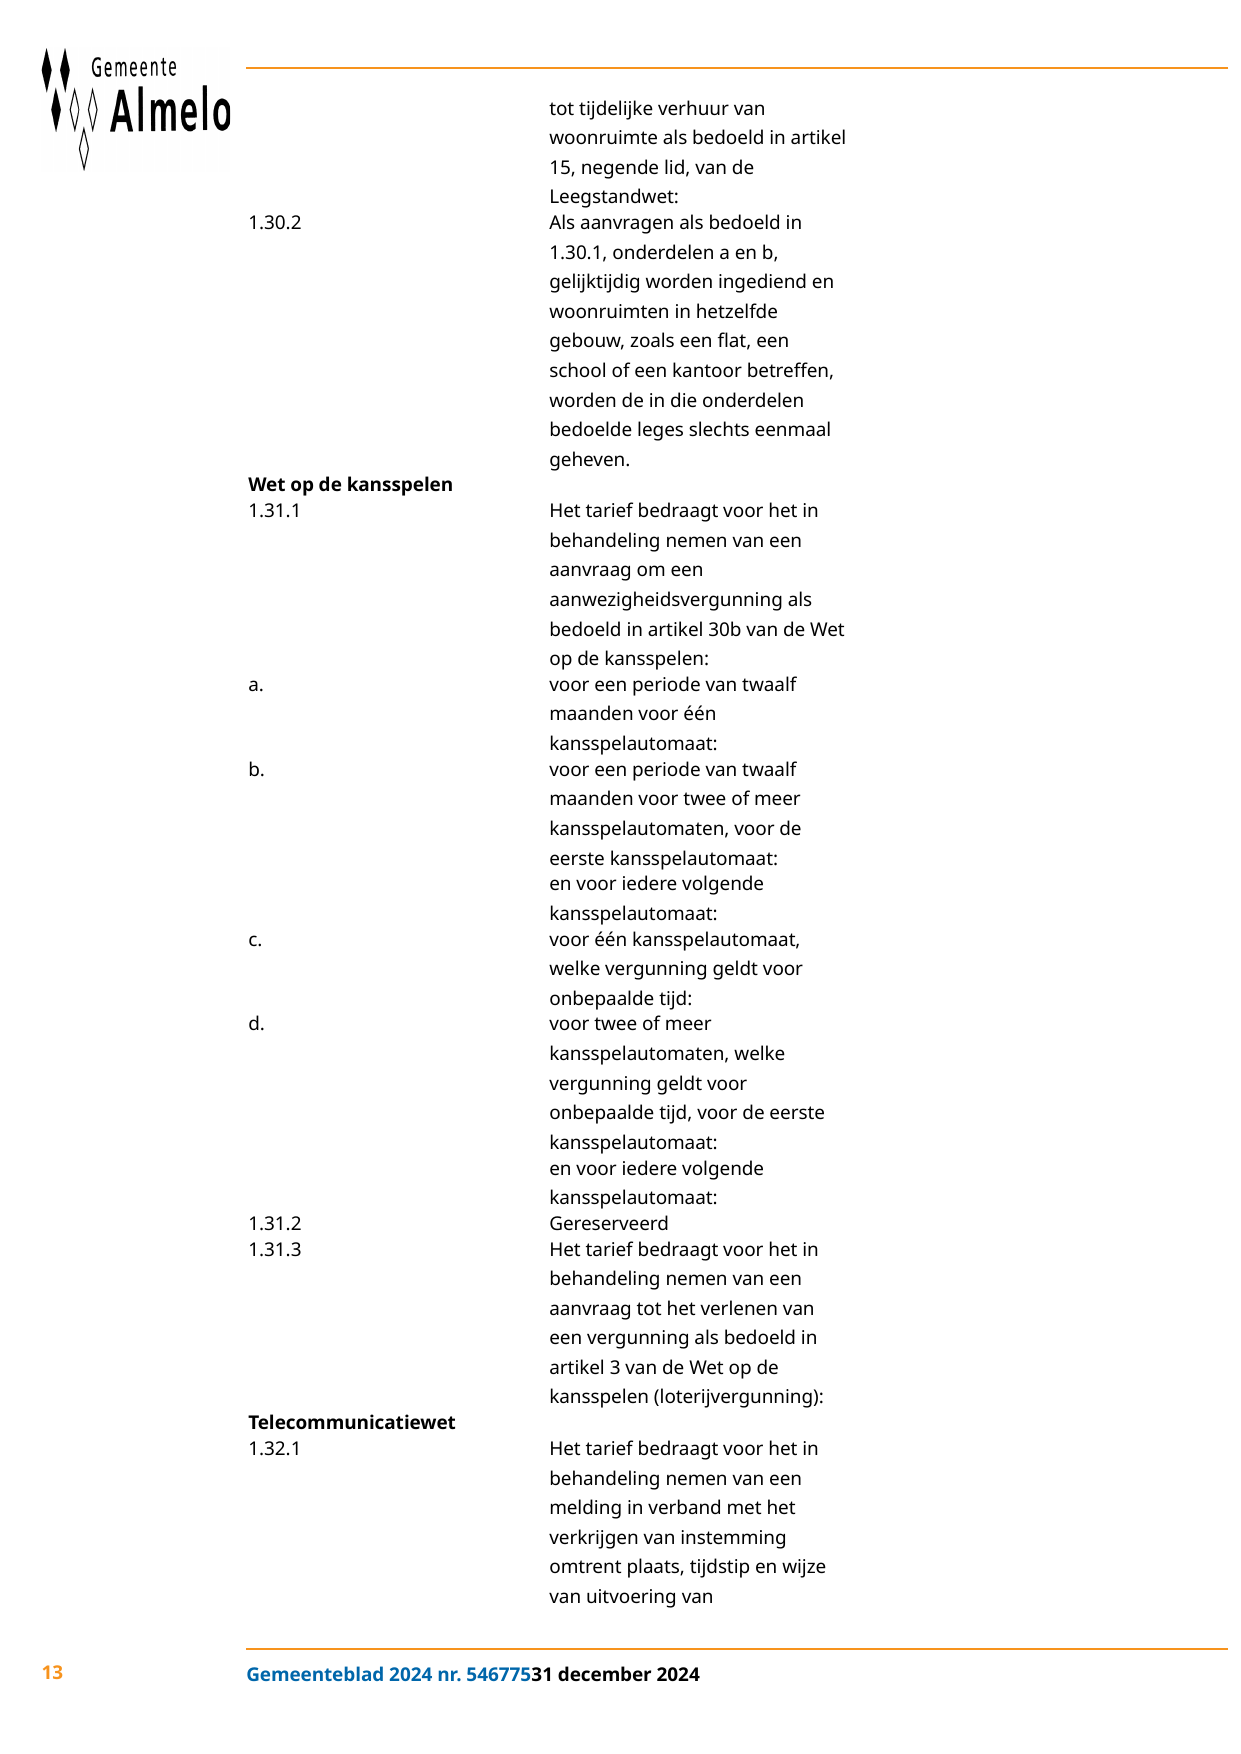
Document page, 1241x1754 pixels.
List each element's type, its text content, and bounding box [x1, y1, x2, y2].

table_cell c. [248, 926, 549, 1011]
table_cell 1.32.1 [248, 1435, 549, 1609]
table_cell b. [248, 756, 549, 870]
table_cell 1.30.2 [248, 209, 549, 472]
table_cell voor twee of meer kansspelautomaten, welke vergunning geldt voor onbepaalde tijd, voor de eerste kansspelautomaat: [549, 1011, 850, 1155]
table_cell [850, 671, 1152, 756]
table_cell Als aanvragen als bedoeld in 1.30.1, onderdelen a en b, gelijktijdig worden ingediend en woonruimten in hetzelfde gebouw, zoals een flat, een school of een kantoor betreffen, worden de in die onderdelen bedoelde leges slechts eenmaal geheven. [549, 209, 850, 472]
table_cell [850, 209, 1152, 472]
table_cell 1.31.3 [248, 1236, 549, 1409]
table_cell [850, 95, 1152, 209]
table_cell [850, 1210, 1152, 1236]
table_cell [248, 1155, 549, 1210]
picture [41, 47, 231, 172]
table_cell voor een periode van twaalf maanden voor twee of meer kansspelautomaten, voor de eerste kansspelautomaat: [549, 756, 850, 870]
table_cell [850, 1435, 1152, 1609]
table_cell [850, 870, 1152, 926]
table_cell [850, 926, 1152, 1011]
table_cell Het tarief bedraagt voor het in behandeling nemen van een aanvraag tot het verlenen van een vergunning als bedoeld in artikel 3 van de Wet op de kansspelen (loterijvergunning): [549, 1236, 850, 1409]
table_cell Telecommunicatiewet [248, 1409, 1152, 1435]
table_cell [850, 756, 1152, 870]
table_cell [850, 1155, 1152, 1210]
table_cell d. [248, 1011, 549, 1155]
table_cell Wet op de kansspelen [248, 472, 1152, 497]
table_cell 1.31.2 [248, 1210, 549, 1236]
table_cell a. [248, 671, 549, 756]
table_cell Gereserveerd [549, 1210, 850, 1236]
table_cell [850, 1011, 1152, 1155]
table_cell Het tarief bedraagt voor het in behandeling nemen van een aanvraag om een aanwezigheidsvergunning als bedoeld in artikel 30b van de Wet op de kansspelen: [549, 498, 850, 671]
table_cell 1.31.1 [248, 498, 549, 671]
table_cell [248, 95, 549, 209]
table_cell [850, 1236, 1152, 1409]
table_cell tot tijdelijke verhuur van woonruimte als bedoeld in artikel 15, negende lid, van de Leegstandwet: [549, 95, 850, 209]
table_cell en voor iedere volgende kansspelautomaat: [549, 870, 850, 926]
table_cell [850, 498, 1152, 671]
table_cell voor één kansspelautomaat, welke vergunning geldt voor onbepaalde tijd: [549, 926, 850, 1011]
table_cell en voor iedere volgende kansspelautomaat: [549, 1155, 850, 1210]
table_cell Het tarief bedraagt voor het in behandeling nemen van een melding in verband met het verkrijgen van instemming omtrent plaats, tijdstip en wijze van uitvoering van [549, 1435, 850, 1609]
table_cell voor een periode van twaalf maanden voor één kansspelautomaat: [549, 671, 850, 756]
table_cell [248, 870, 549, 926]
